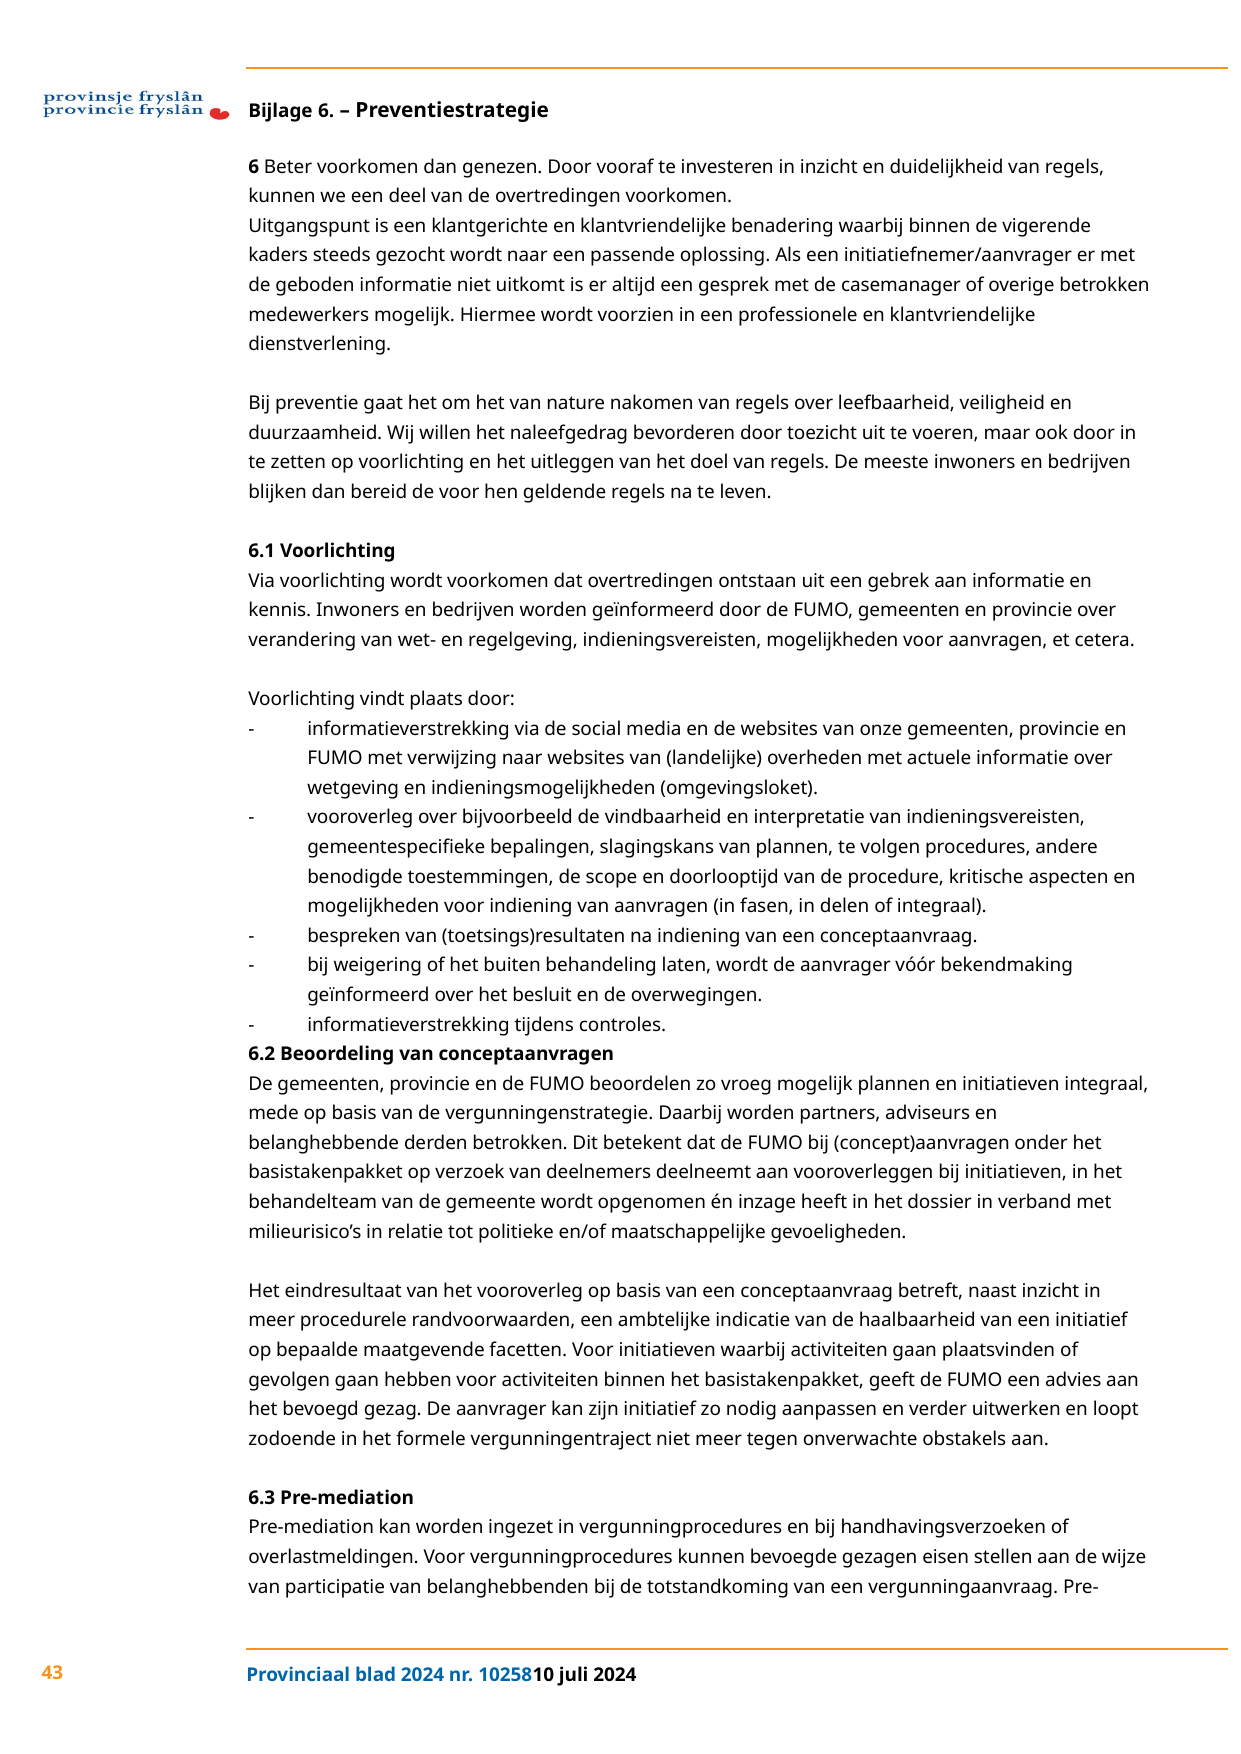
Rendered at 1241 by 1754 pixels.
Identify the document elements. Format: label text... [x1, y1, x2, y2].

text Via voorlichting wordt voorkomen dat overtredingen ontstaan uit een gebrek aan informatie en kennis. Inwoners en bedrijven worden geïnformeerd door de FUMO, gemeenten en provincie over verandering van wet- en regelgeving, indieningsvereisten, mogelijkheden voor aanvragen, et cetera. [248, 567, 1152, 652]
text 6 Beter voorkomen dan genezen. Door vooraf te investeren in inzicht en duidelijkheid van regels, kunnen we een deel van de overtredingen voorkomen. [248, 153, 1152, 208]
text De gemeenten, provincie en de FUMO beoordelen zo vroeg mogelijk plannen en initiatieven integraal, mede op basis van de vergunningenstrategie. Daarbij worden partners, adviseurs en belanghebbende derden betrokken. Dit betekent dat de FUMO bij (concept)aanvragen onder het basistakenpakket op verzoek van deelnemers deelneemt aan vooroverleggen bij initiatieven, in het behandelteam van de gemeente wordt opgenomen én inzage heeft in het dossier in verband met milieurisico’s in relatie tot politieke en/of maatschappelijke gevoeligheden. [248, 1070, 1152, 1244]
list informatieverstrekking tijdens controles. [248, 1011, 1152, 1037]
text Het eindresultaat van het vooroverleg op basis van een conceptaanvraag betreft, naast inzicht in meer procedurele randvoorwaarden, een ambtelijke indicatie van de haalbaarheid van een initiatief op bepaalde maatgevende facetten. Voor initiatieven waarbij activiteiten gaan plaatsvinden of gevolgen gaan hebben voor activiteiten binnen het basistakenpakket, geeft de FUMO een advies aan het bevoegd gezag. De aanvrager kan zijn initiatief zo nodig aanpassen en verder uitwerken en loopt zodoende in het formele vergunningentraject niet meer tegen onverwachte obstakels aan. [248, 1277, 1152, 1451]
text 6.1 Voorlichting [248, 537, 1152, 563]
text Bijlage 6. – Preventiestrategie [248, 95, 1152, 123]
list vooroverleg over bijvoorbeeld de vindbaarheid en interpretatie van indieningsvereisten, gemeentespecifieke bepalingen, slagingskans van plannen, te volgen procedures, andere benodigde toestemmingen, de scope en doorlooptijd van de procedure, kritische aspecten en mogelijkheden voor indiening van aanvragen (in fasen, in delen of integraal). [248, 804, 1152, 918]
text 6.2 Beoordeling van conceptaanvragen [248, 1040, 1152, 1066]
text 6.3 Pre-mediation [248, 1484, 1152, 1510]
picture [41, 47, 231, 172]
text Uitgangspunt is een klantgerichte en klantvriendelijke benadering waarbij binnen de vigerende kaders steeds gezocht wordt naar een passende oplossing. Als een initiatiefnemer/aanvrager er met de geboden informatie niet uitkomt is er altijd een gesprek met de casemanager of overige betrokken medewerkers mogelijk. Hiermee wordt voorzien in een professionele en klantvriendelijke dienstverlening. [248, 212, 1152, 356]
text Pre-mediation kan worden ingezet in vergunningprocedures en bij handhavingsverzoeken of overlastmeldingen. Voor vergunningprocedures kunnen bevoegde gezagen eisen stellen aan de wijze van participatie van belanghebbenden bij de totstandkoming van een vergunningaanvraag. Pre- [248, 1514, 1152, 1599]
list informatieverstrekking via de social media en de websites van onze gemeenten, provincie en FUMO met verwijzing naar websites van (landelijke) overheden met actuele informatie over wetgeving en indieningsmogelijkheden (omgevingsloket). [248, 715, 1152, 800]
list bij weigering of het buiten behandeling laten, wordt de aanvrager vóór bekendmaking geïnformeerd over het besluit en de overwegingen. [248, 952, 1152, 1007]
text Bij preventie gaat het om het van nature nakomen van regels over leefbaarheid, veiligheid en duurzaamheid. Wij willen het naleefgedrag bevorderen door toezicht uit te voeren, maar ook door in te zetten op voorlichting en het uitleggen van het doel van regels. De meeste inwoners en bedrijven blijken dan bereid de voor hen geldende regels na te leven. [248, 389, 1152, 504]
text Voorlichting vindt plaats door: [248, 685, 1152, 711]
list bespreken van (toetsings)resultaten na indiening van een conceptaanvraag. [248, 922, 1152, 948]
